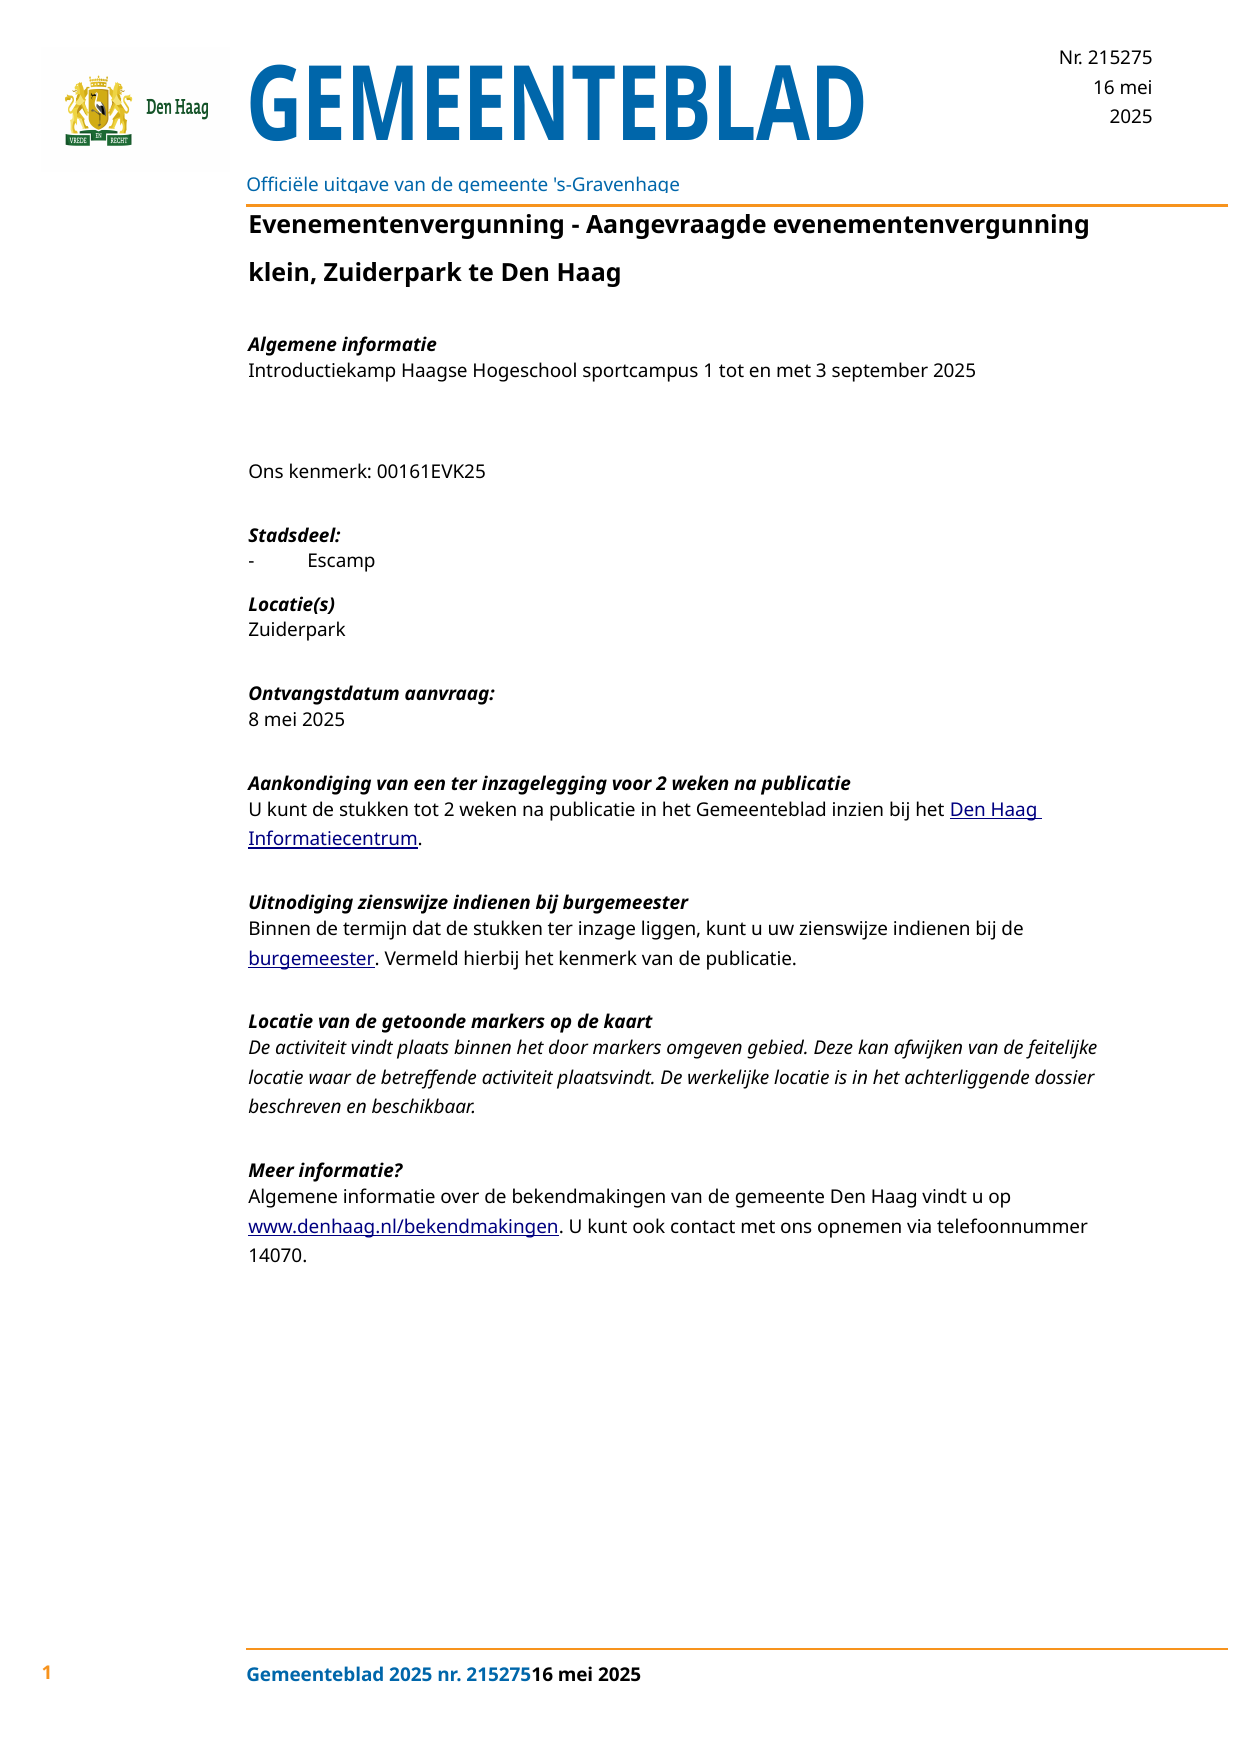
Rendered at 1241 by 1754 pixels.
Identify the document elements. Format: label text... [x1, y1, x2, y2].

text Ontvangstdatum aanvraag: [248, 681, 1152, 706]
text 8 mei 2025 [248, 706, 1152, 732]
text Stadsdeel: [248, 522, 1152, 548]
text Uitnodiging zienswijze indienen bij burgemeester [248, 889, 1152, 915]
text Introductiekamp Haagse Hogeschool sportcampus 1 tot en met 3 september 2025 [248, 357, 1152, 383]
text U kunt de stukken tot 2 weken na publicatie in het Gemeenteblad inzien bij het Den Haag Informatiecentrum. [248, 796, 1152, 851]
text Locatie van de getoonde markers op de kaart [248, 1009, 1152, 1034]
text De activiteit vindt plaats binnen het door markers omgeven gebied. Deze kan afwijken van de feitelijke locatie waar de betreffende activiteit plaatsvindt. De werkelijke locatie is in het achterliggende dossier beschreven en beschikbaar. [248, 1034, 1152, 1119]
text Algemene informatie [248, 331, 1152, 357]
text Aankondiging van een ter inzagelegging voor 2 weken na publicatie [248, 770, 1152, 796]
text Evenementenvergunning - Aangevraagde evenementenvergunning klein, Zuiderpark te Den Haag [248, 207, 1152, 288]
text Zuiderpark [248, 617, 1152, 642]
picture [41, 47, 231, 172]
text Algemene informatie over de bekendmakingen van de gemeente Den Haag vindt u op www.denhaag.nl/bekendmakingen. U kunt ook contact met ons opnemen via telefoonnummer 14070. [248, 1183, 1152, 1268]
text Binnen de termijn dat de stukken ter inzage liggen, kunt u uw zienswijze indienen bij de burgemeester. Vermeld hierbij het kenmerk van de publicatie. [248, 915, 1152, 971]
list Escamp [248, 548, 1152, 573]
text Meer informatie? [248, 1158, 1152, 1183]
text Ons kenmerk: 00161EVK25 [248, 458, 1152, 484]
text Locatie(s) [248, 591, 1152, 617]
